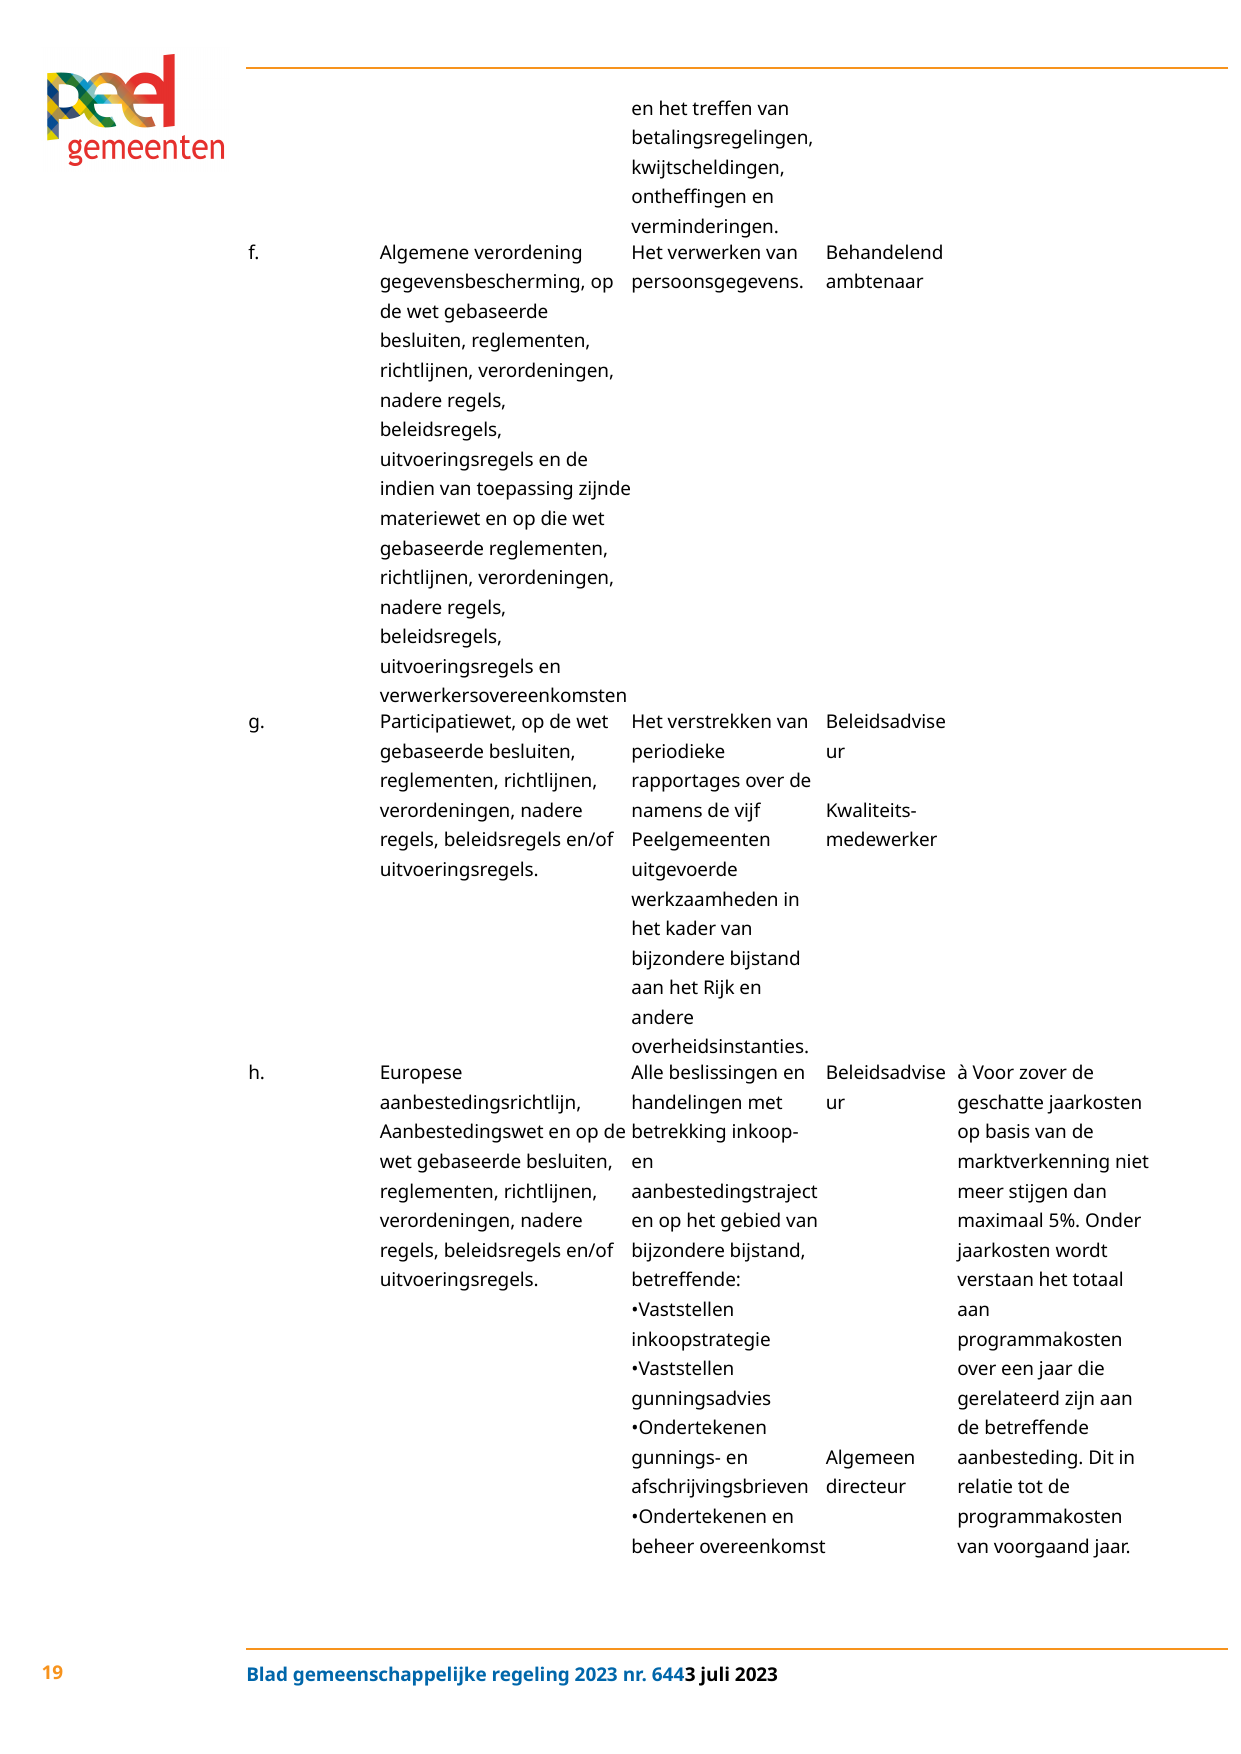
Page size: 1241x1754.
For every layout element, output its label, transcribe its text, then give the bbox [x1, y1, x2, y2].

table_cell Europese aanbestedingsrichtlijn, Aanbestedingswet en op de wet gebaseerde besluiten, reglementen, richtlijnen, verordeningen, nadere regels, beleidsregels en/of uitvoeringsregels. [380, 1060, 631, 1588]
table_cell Beleidsadviseur Kwaliteits-medewerker [826, 708, 957, 1059]
table_cell Algemene verordening gegevensbescherming, op de wet gebaseerde besluiten, reglementen, richtlijnen, verordeningen, nadere regels, beleidsregels, uitvoeringsregels en de indien van toepassing zijnde materiewet en op die wet gebaseerde reglementen, richtlijnen, verordeningen, nadere regels, beleidsregels, uitvoeringsregels en verwerkersovereenkomsten [380, 239, 631, 708]
table_cell [957, 708, 1152, 1059]
table_cell [248, 95, 379, 239]
table_cell f. [248, 239, 379, 708]
table_cell [380, 95, 631, 239]
table_cell Participatiewet, op de wet gebaseerde besluiten, reglementen, richtlijnen, verordeningen, nadere regels, beleidsregels en/of uitvoeringsregels. [380, 708, 631, 1059]
picture [41, 47, 231, 172]
table_cell [957, 95, 1152, 239]
table_cell Beleidsadviseur Algemeen directeur [826, 1060, 957, 1588]
table_cell g. [248, 708, 379, 1059]
table_cell en het treffen van betalingsregelingen, kwijtscheldingen, ontheffingen en verminderingen. [631, 95, 826, 239]
table_cell Het verwerken van persoonsgegevens. [631, 239, 826, 708]
table_cell [826, 95, 957, 239]
table_cell Alle beslissingen en handelingen met betrekking inkoop- en aanbestedingstrajecten op het gebied van bijzondere bijstand, betreffende: •Vaststellen inkoopstrategie •Vaststellen gunningsadvies •Ondertekenen gunnings- en afschrijvingsbrieven •Ondertekenen en beheer overeenkomst [631, 1060, 826, 1588]
table_cell h. [248, 1060, 379, 1588]
table_cell [957, 239, 1152, 708]
table_cell Het verstrekken van periodieke rapportages over de namens de vijf Peelgemeenten uitgevoerde werkzaamheden in het kader van bijzondere bijstand aan het Rijk en andere overheidsinstanties. [631, 708, 826, 1059]
table_cell Behandelend ambtenaar [826, 239, 957, 708]
table_cell à Voor zover de geschatte jaarkosten op basis van de marktverkenning niet meer stijgen dan maximaal 5%. Onder jaarkosten wordt verstaan het totaal aan programmakosten over een jaar die gerelateerd zijn aan de betreffende aanbesteding. Dit in relatie tot de programmakosten van voorgaand jaar. [957, 1060, 1152, 1588]
